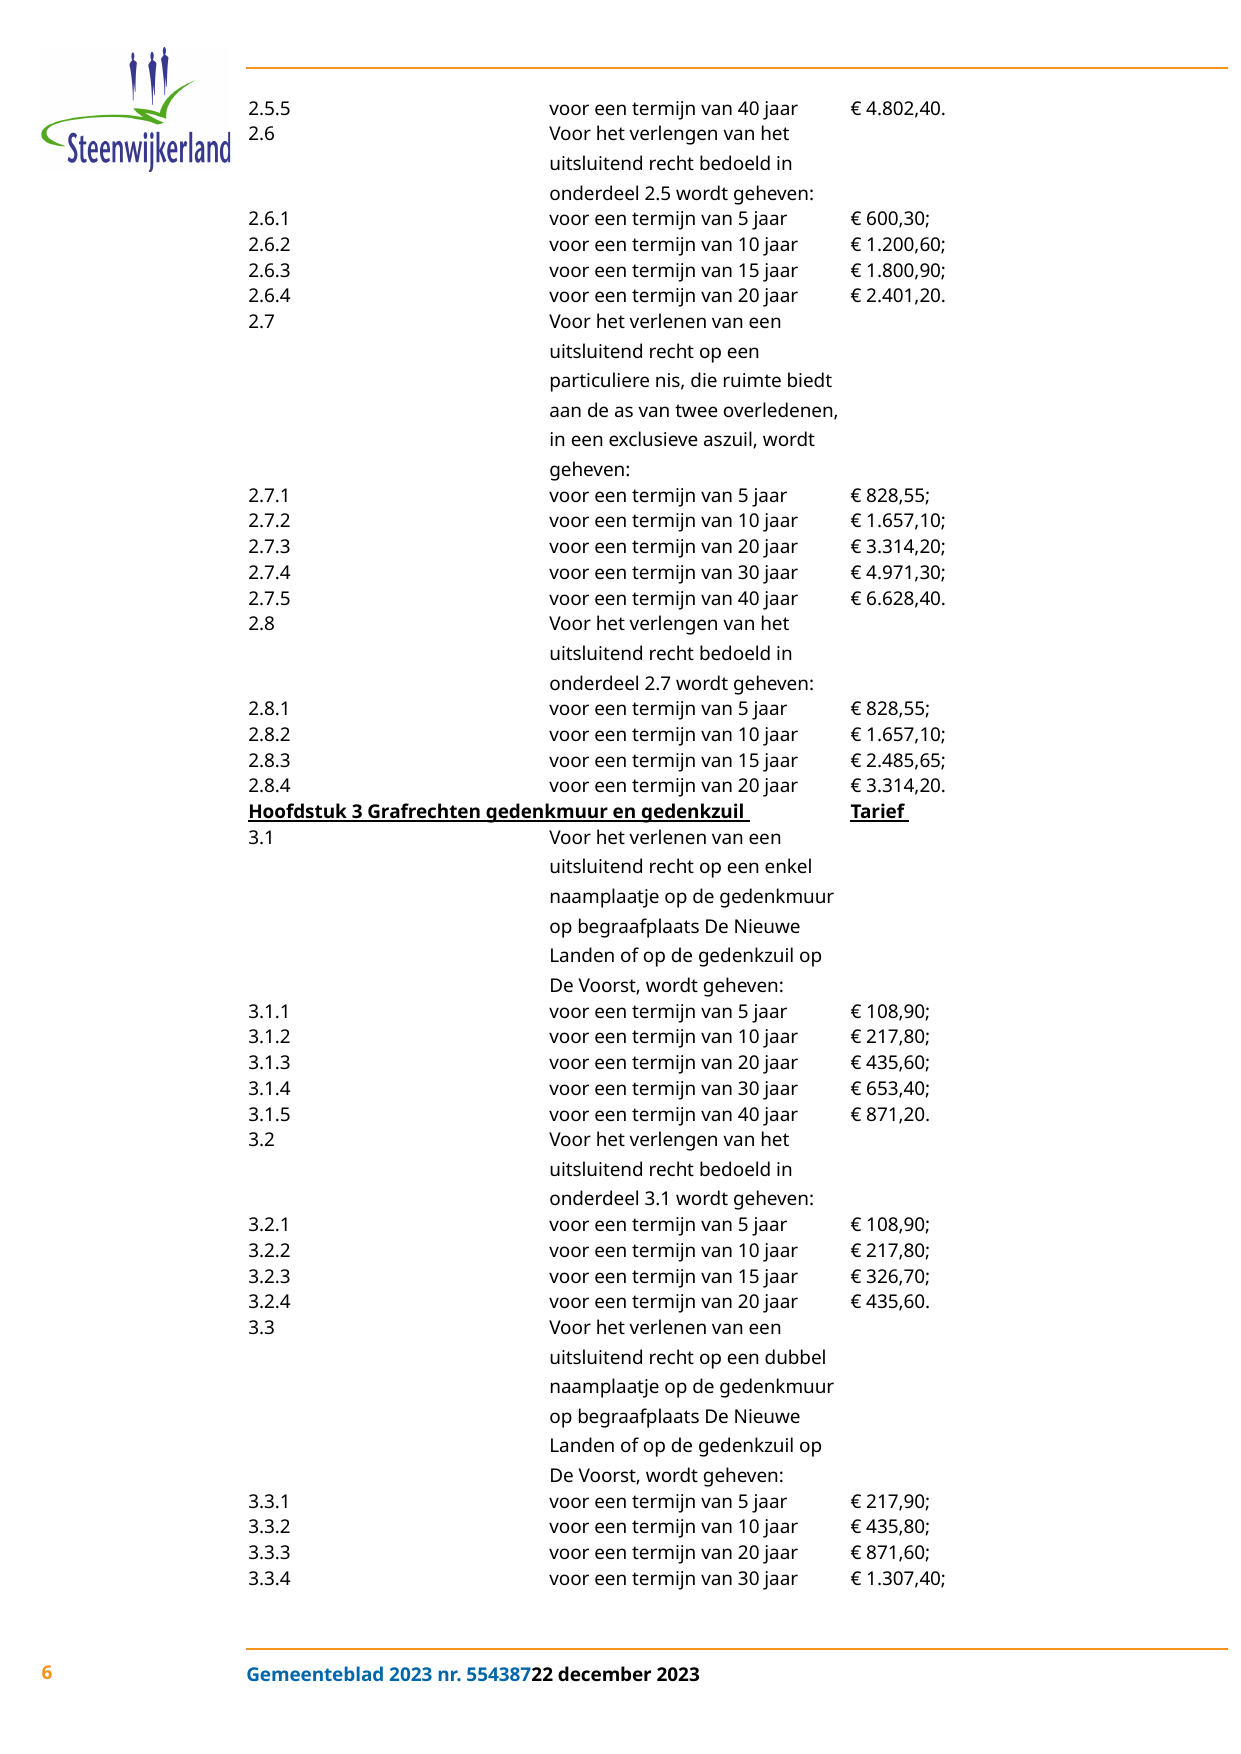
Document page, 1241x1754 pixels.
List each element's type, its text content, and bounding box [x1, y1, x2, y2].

table_cell Voor het verlengen van het uitsluitend recht bedoeld in onderdeel 3.1 wordt geheven: [549, 1126, 850, 1211]
table_cell 2.7.4 [248, 559, 549, 585]
table_cell 3.1 [248, 824, 549, 998]
table_cell voor een termijn van 30 jaar [549, 1075, 850, 1101]
table_cell voor een termijn van 5 jaar [549, 998, 850, 1023]
table_cell voor een termijn van 30 jaar [549, 559, 850, 585]
table_cell 3.3.3 [248, 1539, 549, 1565]
table_cell € 2.401,20. [850, 283, 1152, 308]
table_cell € 3.314,20. [850, 773, 1152, 798]
table_cell € 1.657,10; [850, 508, 1152, 533]
table_cell voor een termijn van 5 jaar [549, 696, 850, 721]
picture [41, 47, 231, 172]
table_cell € 828,55; [850, 696, 1152, 721]
table_cell € 1.657,10; [850, 721, 1152, 747]
table_cell voor een termijn van 20 jaar [549, 534, 850, 559]
table_cell € 6.628,40. [850, 585, 1152, 611]
table_cell Voor het verlengen van het uitsluitend recht bedoeld in onderdeel 2.5 wordt geheven: [549, 121, 850, 205]
table_cell € 4.971,30; [850, 559, 1152, 585]
table_cell voor een termijn van 40 jaar [549, 95, 850, 121]
table_cell 3.1.5 [248, 1101, 549, 1126]
table_cell € 600,30; [850, 205, 1152, 231]
table_cell 3.2.3 [248, 1263, 549, 1288]
table_cell € 108,90; [850, 998, 1152, 1023]
table_cell 3.3 [248, 1314, 549, 1488]
table_cell € 871,60; [850, 1539, 1152, 1565]
table_cell € 1.307,40; [850, 1565, 1152, 1591]
table_cell voor een termijn van 15 jaar [549, 747, 850, 773]
table_cell 2.7.5 [248, 585, 549, 611]
table_cell 2.6.1 [248, 205, 549, 231]
table_cell € 3.314,20; [850, 534, 1152, 559]
table_cell voor een termijn van 15 jaar [549, 1263, 850, 1288]
table_cell Tarief [850, 799, 1152, 824]
table_cell Hoofdstuk 3 Grafrechten gedenkmuur en gedenkzuil [248, 799, 850, 824]
table_cell 3.2.4 [248, 1289, 549, 1314]
table_cell [850, 824, 1152, 998]
table_cell 2.8.2 [248, 721, 549, 747]
table_cell voor een termijn van 10 jaar [549, 508, 850, 533]
table_cell 2.8.4 [248, 773, 549, 798]
table_cell [850, 1126, 1152, 1211]
table_cell € 871,20. [850, 1101, 1152, 1126]
table_cell 2.7.2 [248, 508, 549, 533]
table_cell voor een termijn van 40 jaar [549, 1101, 850, 1126]
table_cell € 217,80; [850, 1024, 1152, 1049]
table_cell 3.1.3 [248, 1049, 549, 1075]
table_cell voor een termijn van 20 jaar [549, 773, 850, 798]
table_cell 3.2.1 [248, 1211, 549, 1237]
table_cell voor een termijn van 10 jaar [549, 1237, 850, 1263]
table_cell € 435,80; [850, 1514, 1152, 1539]
table_cell 3.1.1 [248, 998, 549, 1023]
table_cell [850, 308, 1152, 482]
table_cell € 2.485,65; [850, 747, 1152, 773]
table_cell € 653,40; [850, 1075, 1152, 1101]
table_cell voor een termijn van 10 jaar [549, 721, 850, 747]
table_cell 3.3.1 [248, 1488, 549, 1514]
table_cell voor een termijn van 20 jaar [549, 1049, 850, 1075]
table_cell € 108,90; [850, 1211, 1152, 1237]
table_cell Voor het verlengen van het uitsluitend recht bedoeld in onderdeel 2.7 wordt geheven: [549, 611, 850, 696]
table_cell 2.5.5 [248, 95, 549, 121]
table_cell € 217,80; [850, 1237, 1152, 1263]
table_cell [850, 1314, 1152, 1488]
table_cell voor een termijn van 5 jaar [549, 1211, 850, 1237]
table_cell voor een termijn van 5 jaar [549, 482, 850, 508]
table_cell 2.6.4 [248, 283, 549, 308]
table_cell 2.7.3 [248, 534, 549, 559]
table_cell voor een termijn van 20 jaar [549, 1289, 850, 1314]
table_cell 2.8 [248, 611, 549, 696]
table_cell voor een termijn van 20 jaar [549, 283, 850, 308]
table_cell € 1.800,90; [850, 257, 1152, 283]
table_cell voor een termijn van 15 jaar [549, 257, 850, 283]
table_cell 3.1.4 [248, 1075, 549, 1101]
table_cell [850, 121, 1152, 205]
table_cell [850, 611, 1152, 696]
table_cell € 435,60; [850, 1049, 1152, 1075]
table_cell € 828,55; [850, 482, 1152, 508]
table_cell 2.7 [248, 308, 549, 482]
table_cell 2.6.3 [248, 257, 549, 283]
table_cell 2.8.3 [248, 747, 549, 773]
table_cell voor een termijn van 20 jaar [549, 1539, 850, 1565]
table_cell 3.3.2 [248, 1514, 549, 1539]
table_cell € 217,90; [850, 1488, 1152, 1514]
table_cell 3.3.4 [248, 1565, 549, 1591]
table_cell voor een termijn van 40 jaar [549, 585, 850, 611]
table_cell Voor het verlenen van een uitsluitend recht op een dubbel naamplaatje op de gedenkmuur op begraafplaats De Nieuwe Landen of op de gedenkzuil op De Voorst, wordt geheven: [549, 1314, 850, 1488]
table_cell Voor het verlenen van een uitsluitend recht op een enkel naamplaatje op de gedenkmuur op begraafplaats De Nieuwe Landen of op de gedenkzuil op De Voorst, wordt geheven: [549, 824, 850, 998]
table_cell voor een termijn van 10 jaar [549, 1514, 850, 1539]
table_cell 2.6 [248, 121, 549, 205]
table_cell Voor het verlenen van een uitsluitend recht op een particuliere nis, die ruimte biedt aan de as van twee overledenen, in een exclusieve aszuil, wordt geheven: [549, 308, 850, 482]
table_cell voor een termijn van 10 jaar [549, 1024, 850, 1049]
table_cell € 1.200,60; [850, 231, 1152, 257]
table_cell voor een termijn van 5 jaar [549, 1488, 850, 1514]
table_cell 2.8.1 [248, 696, 549, 721]
table_cell 2.6.2 [248, 231, 549, 257]
table_cell voor een termijn van 10 jaar [549, 231, 850, 257]
table_cell 3.2.2 [248, 1237, 549, 1263]
table_cell 3.1.2 [248, 1024, 549, 1049]
table_cell € 435,60. [850, 1289, 1152, 1314]
table_cell 3.2 [248, 1126, 549, 1211]
table_cell 2.7.1 [248, 482, 549, 508]
table_cell voor een termijn van 30 jaar [549, 1565, 850, 1591]
table_cell € 4.802,40. [850, 95, 1152, 121]
table_cell voor een termijn van 5 jaar [549, 205, 850, 231]
table_cell € 326,70; [850, 1263, 1152, 1288]
